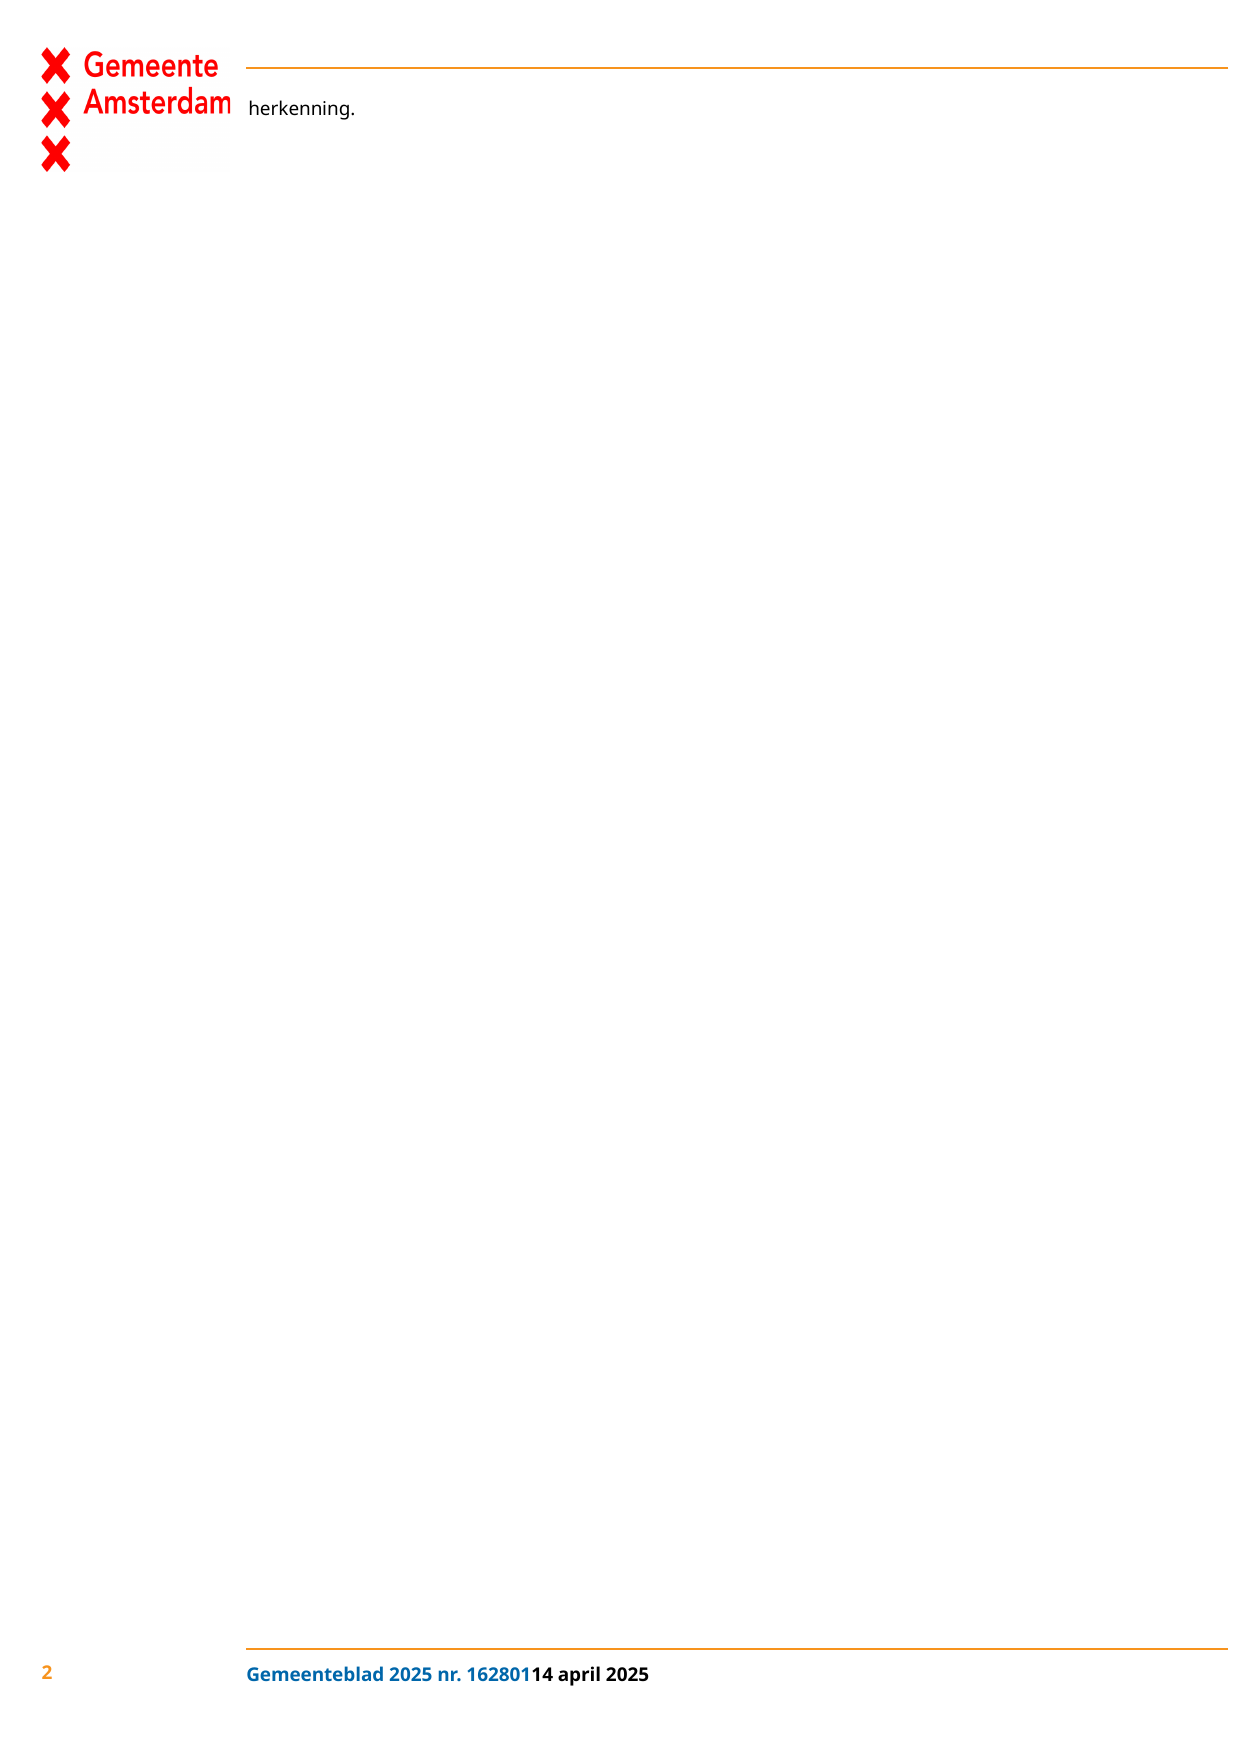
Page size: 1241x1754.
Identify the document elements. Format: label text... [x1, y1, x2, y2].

text herkenning. [248, 95, 1152, 121]
picture [41, 47, 231, 172]
